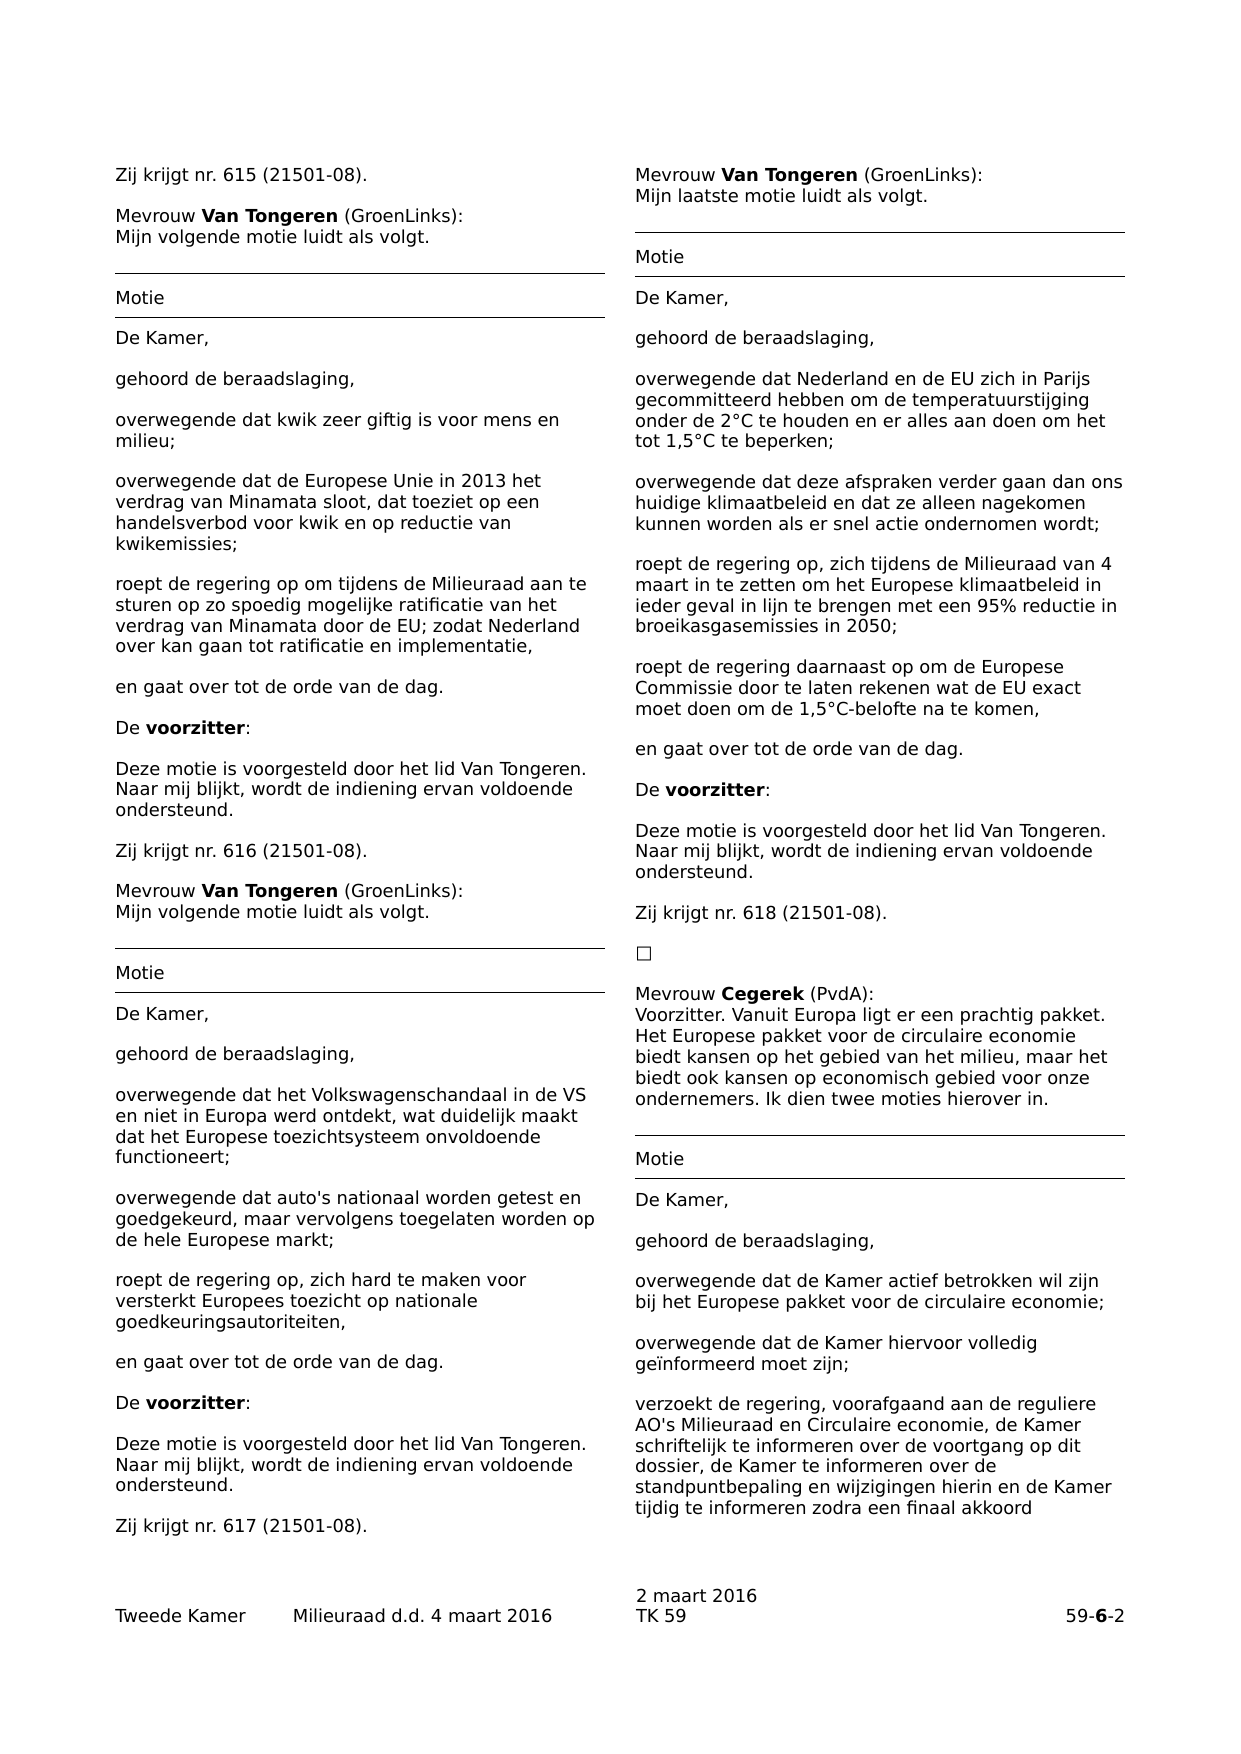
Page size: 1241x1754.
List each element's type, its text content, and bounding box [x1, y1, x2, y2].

text Mevrouw Van Tongeren (GroenLinks): [635, 165, 1125, 186]
text overwegende dat deze afspraken verder gaan dan ons huidige klimaatbeleid en dat ze alleen nagekomen kunnen worden als er snel actie ondernomen wordt; [635, 472, 1125, 534]
text en gaat over tot de orde van de dag. [115, 677, 605, 698]
text Zij krijgt nr. 616 (21501-08). [115, 841, 605, 861]
text overwegende dat de Kamer actief betrokken wil zijn bij het Europese pakket voor de circulaire economie; [635, 1271, 1125, 1313]
text gehoord de beraadslaging, [635, 328, 1125, 349]
text overwegende dat Nederland en de EU zich in Parijs gecommitteerd hebben om de temperatuurstijging onder de 2°C te houden en er alles aan doen om het tot 1,5°C te beperken; [635, 369, 1125, 452]
text en gaat over tot de orde van de dag. [115, 1352, 605, 1373]
text De voorzitter: [115, 1393, 605, 1414]
text overwegende dat auto's nationaal worden getest en goedgekeurd, maar vervolgens toegelaten worden op de hele Europese markt; [115, 1188, 605, 1250]
text Mijn laatste motie luidt als volgt. [635, 186, 1125, 207]
text ⬜ [635, 943, 1125, 964]
text roept de regering op om tijdens de Milieuraad aan te sturen op zo spoedig mogelijke ratificatie van het verdrag van Minamata door de EU; zodat Nederland over kan gaan tot ratificatie en implementatie, [115, 574, 605, 657]
text Voorzitter. Vanuit Europa ligt er een prachtig pakket. Het Europese pakket voor de circulaire economie biedt kansen op het gebied van het milieu, maar het biedt ook kansen op economisch gebied voor onze ondernemers. Ik dien twee moties hierover in. [635, 1005, 1125, 1109]
text Zij krijgt nr. 617 (21501-08). [115, 1516, 605, 1537]
text Motie [115, 963, 605, 983]
text roept de regering daarnaast op om de Europese Commissie door te laten rekenen wat de EU exact moet doen om de 1,5°C-belofte na te komen, [635, 657, 1125, 719]
text De Kamer, [115, 328, 605, 349]
text De Kamer, [635, 1190, 1125, 1211]
text Zij krijgt nr. 618 (21501-08). [635, 903, 1125, 923]
text Motie [635, 247, 1125, 267]
text De Kamer, [635, 287, 1125, 308]
text overwegende dat de Europese Unie in 2013 het verdrag van Minamata sloot, dat toeziet op een handelsverbod voor kwik en op reductie van kwikemissies; [115, 471, 605, 554]
text De voorzitter: [115, 718, 605, 738]
text Mijn volgende motie luidt als volgt. [115, 902, 605, 923]
text overwegende dat de Kamer hiervoor volledig geïnformeerd moet zijn; [635, 1333, 1125, 1374]
text overwegende dat kwik zeer giftig is voor mens en milieu; [115, 410, 605, 451]
text Motie [115, 287, 605, 308]
text roept de regering op, zich hard te maken voor versterkt Europees toezicht op nationale goedkeuringsautoriteiten, [115, 1270, 605, 1332]
text Mijn volgende motie luidt als volgt. [115, 227, 605, 248]
text gehoord de beraadslaging, [635, 1231, 1125, 1251]
text Deze motie is voorgesteld door het lid Van Tongeren. Naar mij blijkt, wordt de indiening ervan voldoende ondersteund. [635, 821, 1125, 883]
text Motie [635, 1149, 1125, 1170]
text De voorzitter: [635, 780, 1125, 801]
text Mevrouw Van Tongeren (GroenLinks): [115, 206, 605, 227]
text gehoord de beraadslaging, [115, 1044, 605, 1065]
text gehoord de beraadslaging, [115, 369, 605, 390]
text Zij krijgt nr. 615 (21501-08). [115, 165, 605, 186]
text De Kamer, [115, 1003, 605, 1024]
text Mevrouw Van Tongeren (GroenLinks): [115, 881, 605, 902]
text overwegende dat het Volkswagenschandaal in de VS en niet in Europa werd ontdekt, wat duidelijk maakt dat het Europese toezichtsysteem onvoldoende functioneert; [115, 1085, 605, 1168]
text Mevrouw Cegerek (PvdA): [635, 984, 1125, 1005]
text Deze motie is voorgesteld door het lid Van Tongeren. Naar mij blijkt, wordt de indiening ervan voldoende ondersteund. [115, 1434, 605, 1496]
text Deze motie is voorgesteld door het lid Van Tongeren. Naar mij blijkt, wordt de indiening ervan voldoende ondersteund. [115, 758, 605, 821]
text verzoekt de regering, voorafgaand aan de reguliere AO's Milieuraad en Circulaire economie, de Kamer schriftelijk te informeren over de voortgang op dit dossier, de Kamer te informeren over de standpuntbepaling en wijzigingen hierin en de Kamer tijdig te informeren zodra een finaal akkoord [635, 1394, 1125, 1518]
text en gaat over tot de orde van de dag. [635, 739, 1125, 760]
text roept de regering op, zich tijdens de Milieuraad van 4 maart in te zetten om het Europese klimaatbeleid in ieder geval in lijn te brengen met een 95% reductie in broeikasgasemissies in 2050; [635, 554, 1125, 637]
